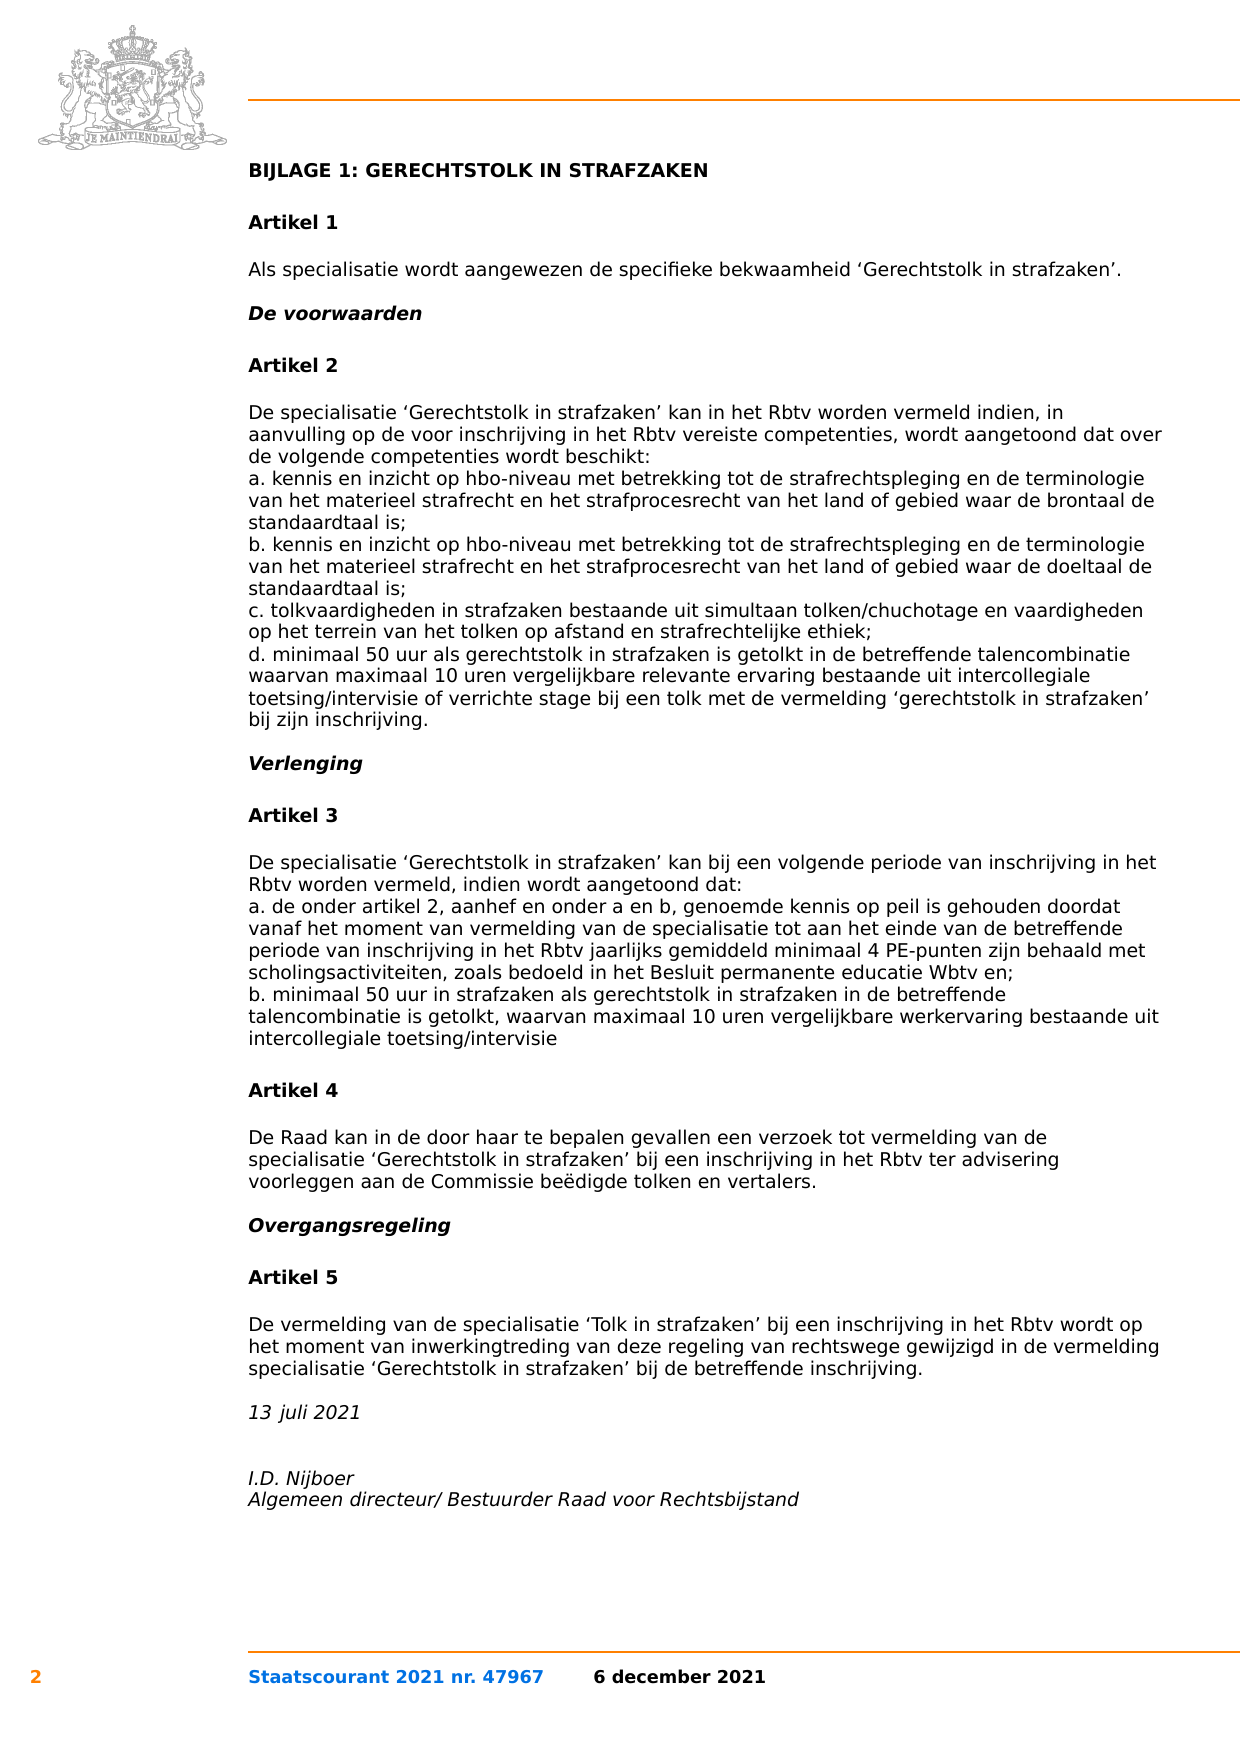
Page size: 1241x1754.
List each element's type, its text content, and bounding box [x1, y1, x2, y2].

text b. kennis en inzicht op hbo-niveau met betrekking tot de strafrechtspleging en de terminologie van het materieel strafrecht en het strafprocesrecht van het land of gebied waar de doeltaal de standaardtaal is; [248, 533, 1163, 599]
text De specialisatie ‘Gerechtstolk in strafzaken’ kan in het Rbtv worden vermeld indien, in aanvulling op de voor inschrijving in het Rbtv vereiste competenties, wordt aangetoond dat over de volgende competenties wordt beschikt: [248, 402, 1163, 468]
subtitle BIJLAGE 1: GERECHTSTOLK IN STRAFZAKEN [248, 160, 1163, 182]
text a. kennis en inzicht op hbo-niveau met betrekking tot de strafrechtspleging en de terminologie van het materieel strafrecht en het strafprocesrecht van het land of gebied waar de brontaal de standaardtaal is; [248, 468, 1163, 533]
subtitle Artikel 5 [248, 1267, 1163, 1289]
text De Raad kan in de door haar te bepalen gevallen een verzoek tot vermelding van de specialisatie ‘Gerechtstolk in strafzaken’ bij een inschrijving in het Rbtv ter advisering voorleggen aan de Commissie beëdigde tolken en vertalers. [248, 1127, 1163, 1193]
subtitle Artikel 1 [248, 212, 1163, 234]
text De specialisatie ‘Gerechtstolk in strafzaken’ kan bij een volgende periode van inschrijving in het Rbtv worden vermeld, indien wordt aangetoond dat: [248, 852, 1163, 896]
subtitle Verlenging [248, 753, 1163, 775]
subtitle Artikel 4 [248, 1080, 1163, 1102]
text Als specialisatie wordt aangewezen de specifieke bekwaamheid ‘Gerechtstolk in strafzaken’. [248, 259, 1163, 281]
text a. de onder artikel 2, aanhef en onder a en b, genoemde kennis op peil is gehouden doordat vanaf het moment van vermelding van de specialisatie tot aan het einde van de betreffende periode van inschrijving in het Rbtv jaarlijks gemiddeld minimaal 4 PE-punten zijn behaald met scholingsactiviteiten, zoals bedoeld in het Besluit permanente educatie Wbtv en; [248, 896, 1163, 984]
text c. tolkvaardigheden in strafzaken bestaande uit simultaan tolken/chuchotage en vaardigheden op het terrein van het tolken op afstand en strafrechtelijke ethiek; [248, 599, 1163, 643]
text I.D. Nijboer Algemeen directeur/ Bestuurder Raad voor Rechtsbijstand [248, 1445, 1163, 1511]
text 13 juli 2021 [248, 1402, 1163, 1423]
text d. minimaal 50 uur als gerechtstolk in strafzaken is getolkt in de betreffende talencombinatie waarvan maximaal 10 uren vergelijkbare relevante ervaring bestaande uit intercollegiale toetsing/intervisie of verrichte stage bij een tolk met de vermelding ‘gerechtstolk in strafzaken’ bij zijn inschrijving. [248, 643, 1163, 731]
subtitle Artikel 3 [248, 805, 1163, 827]
picture [38, 25, 227, 150]
text b. minimaal 50 uur in strafzaken als gerechtstolk in strafzaken in de betreffende talencombinatie is getolkt, waarvan maximaal 10 uren vergelijkbare werkervaring bestaande uit intercollegiale toetsing/intervisie [248, 984, 1163, 1050]
subtitle Overgangsregeling [248, 1215, 1163, 1237]
subtitle De voorwaarden [248, 303, 1163, 325]
text De vermelding van de specialisatie ‘Tolk in strafzaken’ bij een inschrijving in het Rbtv wordt op het moment van inwerkingtreding van deze regeling van rechtswege gewijzigd in de vermelding specialisatie ‘Gerechtstolk in strafzaken’ bij de betreffende inschrijving. [248, 1314, 1163, 1380]
subtitle Artikel 2 [248, 355, 1163, 377]
